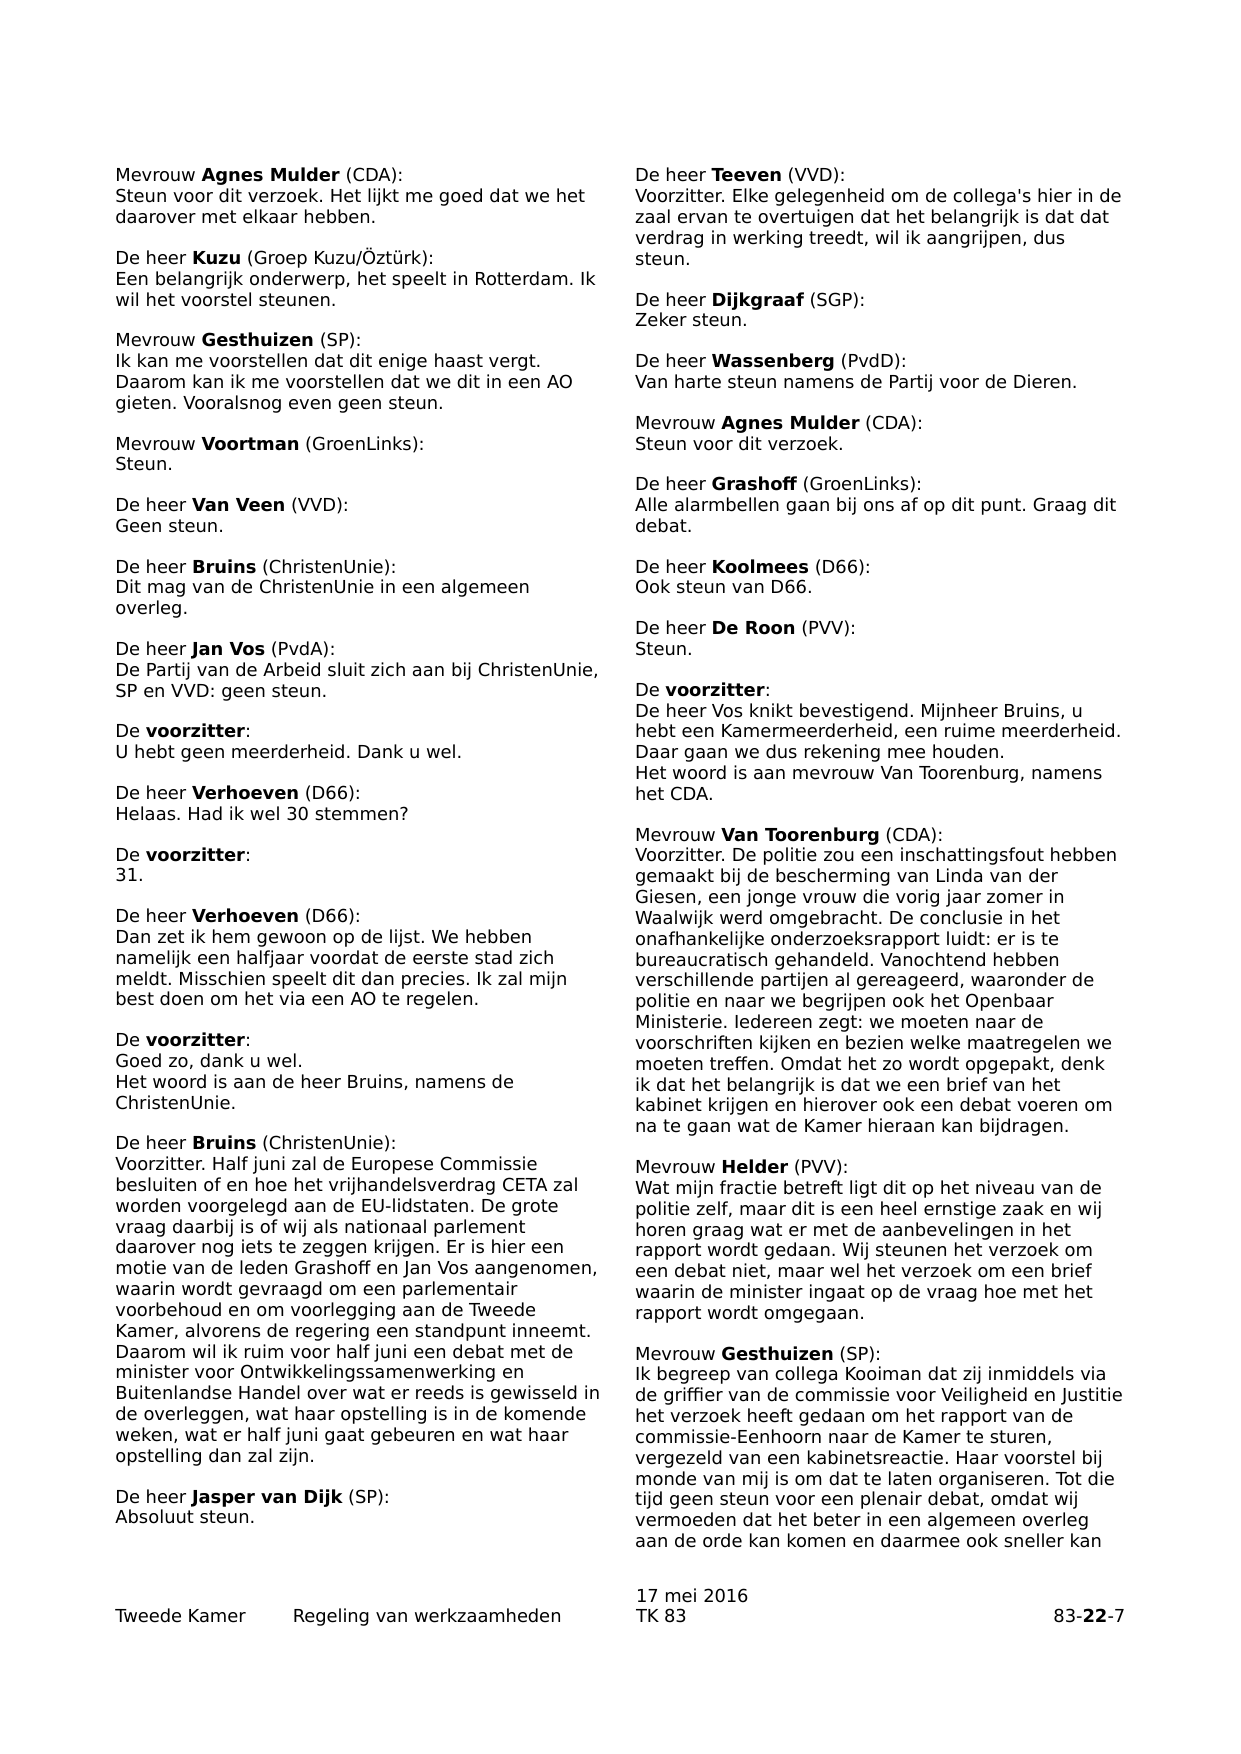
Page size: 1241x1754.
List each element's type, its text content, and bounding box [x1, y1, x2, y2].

text Mevrouw Gesthuizen (SP): [635, 1343, 1125, 1364]
text De heer Vos knikt bevestigend. Mijnheer Bruins, u hebt een Kamermeerderheid, een ruime meerderheid. Daar gaan we dus rekening mee houden. [635, 700, 1125, 763]
text Het woord is aan de heer Bruins, namens de ChristenUnie. [115, 1072, 605, 1113]
text Goed zo, dank u wel. [115, 1051, 605, 1072]
text Helaas. Had ik wel 30 stemmen? [115, 803, 605, 824]
text De heer Van Veen (VVD): [115, 495, 605, 516]
text De heer Bruins (ChristenUnie): [115, 556, 605, 577]
text De heer Teeven (VVD): [635, 165, 1125, 186]
text Wat mijn fractie betreft ligt dit op het niveau van de politie zelf, maar dit is een heel ernstige zaak en wij horen graag wat er met de aanbevelingen in het rapport wordt gedaan. Wij steunen het verzoek om een debat niet, maar wel het verzoek om een brief waarin de minister ingaat op de vraag hoe met het rapport wordt omgegaan. [635, 1178, 1125, 1323]
text De heer Bruins (ChristenUnie): [115, 1133, 605, 1154]
text Steun voor dit verzoek. [635, 433, 1125, 454]
text Dit mag van de ChristenUnie in een algemeen overleg. [115, 577, 605, 619]
text De heer Kuzu (Groep Kuzu/Öztürk): [115, 248, 605, 268]
text Dan zet ik hem gewoon op de lijst. We hebben namelijk een halfjaar voordat de eerste stad zich meldt. Misschien speelt dit dan precies. Ik zal mijn best doen om het via een AO te regelen. [115, 927, 605, 1010]
text Voorzitter. Elke gelegenheid om de collega's hier in de zaal ervan te overtuigen dat het belangrijk is dat dat verdrag in werking treedt, wil ik aangrijpen, dus steun. [635, 186, 1125, 269]
text Mevrouw Helder (PVV): [635, 1157, 1125, 1178]
text Steun. [635, 639, 1125, 659]
text Het woord is aan mevrouw Van Toorenburg, namens het CDA. [635, 763, 1125, 804]
text De heer Verhoeven (D66): [115, 906, 605, 927]
text Ook steun van D66. [635, 577, 1125, 598]
text De heer Jasper van Dijk (SP): [115, 1486, 605, 1507]
text Voorzitter. De politie zou een inschattingsfout hebben gemaakt bij de bescherming van Linda van der Giesen, een jonge vrouw die vorig jaar zomer in Waalwijk werd omgebracht. De conclusie in het onafhankelijke onderzoeksrapport luidt: er is te bureaucratisch gehandeld. Vanochtend hebben verschillende partijen al gereageerd, waaronder de politie en naar we begrijpen ook het Openbaar Ministerie. Iedereen zegt: we moeten naar de voorschriften kijken en bezien welke maatregelen we moeten treffen. Omdat het zo wordt opgepakt, denk ik dat het belangrijk is dat we een brief van het kabinet krijgen en hierover ook een debat voeren om na te gaan wat de Kamer hieraan kan bijdragen. [635, 845, 1125, 1137]
text De voorzitter: [115, 844, 605, 865]
text De voorzitter: [115, 1030, 605, 1051]
text Mevrouw Van Toorenburg (CDA): [635, 824, 1125, 845]
text Steun. [115, 454, 605, 475]
text Alle alarmbellen gaan bij ons af op dit punt. Graag dit debat. [635, 495, 1125, 536]
text Ik begreep van collega Kooiman dat zij inmiddels via de griffier van de commissie voor Veiligheid en Justitie het verzoek heeft gedaan om het rapport van de commissie-Eenhoorn naar de Kamer te sturen, vergezeld van een kabinetsreactie. Haar voorstel bij monde van mij is om dat te laten organiseren. Tot die tijd geen steun voor een plenair debat, omdat wij vermoeden dat het beter in een algemeen overleg aan de orde kan komen en daarmee ook sneller kan [635, 1364, 1125, 1552]
text De heer Jan Vos (PvdA): [115, 639, 605, 659]
text Steun voor dit verzoek. Het lijkt me goed dat we het daarover met elkaar hebben. [115, 186, 605, 228]
text 31. [115, 865, 605, 886]
text De heer Wassenberg (PvdD): [635, 351, 1125, 372]
text De heer Grashoff (GroenLinks): [635, 474, 1125, 495]
text De heer Dijkgraaf (SGP): [635, 289, 1125, 310]
text Een belangrijk onderwerp, het speelt in Rotterdam. Ik wil het voorstel steunen. [115, 268, 605, 310]
text De heer Koolmees (D66): [635, 556, 1125, 577]
text De voorzitter: [635, 679, 1125, 700]
text Geen steun. [115, 516, 605, 536]
text De heer Verhoeven (D66): [115, 783, 605, 803]
text Ik kan me voorstellen dat dit enige haast vergt. Daarom kan ik me voorstellen dat we dit in een AO gieten. Vooralsnog even geen steun. [115, 351, 605, 413]
text De heer De Roon (PVV): [635, 618, 1125, 639]
text Zeker steun. [635, 310, 1125, 331]
text Mevrouw Agnes Mulder (CDA): [635, 412, 1125, 433]
text Voorzitter. Half juni zal de Europese Commissie besluiten of en hoe het vrijhandelsverdrag CETA zal worden voorgelegd aan de EU-lidstaten. De grote vraag daarbij is of wij als nationaal parlement daarover nog iets te zeggen krijgen. Er is hier een motie van de leden Grashoff en Jan Vos aangenomen, waarin wordt gevraagd om een parlementair voorbehoud en om voorlegging aan de Tweede Kamer, alvorens de regering een standpunt inneemt. Daarom wil ik ruim voor half juni een debat met de minister voor Ontwikkelingssamenwerking en Buitenlandse Handel over wat er reeds is gewisseld in de overleggen, wat haar opstelling is in de komende weken, wat er half juni gaat gebeuren en wat haar opstelling dan zal zijn. [115, 1154, 605, 1466]
text Absoluut steun. [115, 1507, 605, 1528]
text De Partij van de Arbeid sluit zich aan bij ChristenUnie, SP en VVD: geen steun. [115, 659, 605, 701]
text Mevrouw Gesthuizen (SP): [115, 330, 605, 351]
text Mevrouw Voortman (GroenLinks): [115, 433, 605, 454]
text De voorzitter: [115, 721, 605, 742]
text Mevrouw Agnes Mulder (CDA): [115, 165, 605, 186]
text Van harte steun namens de Partij voor de Dieren. [635, 372, 1125, 392]
text U hebt geen meerderheid. Dank u wel. [115, 742, 605, 763]
